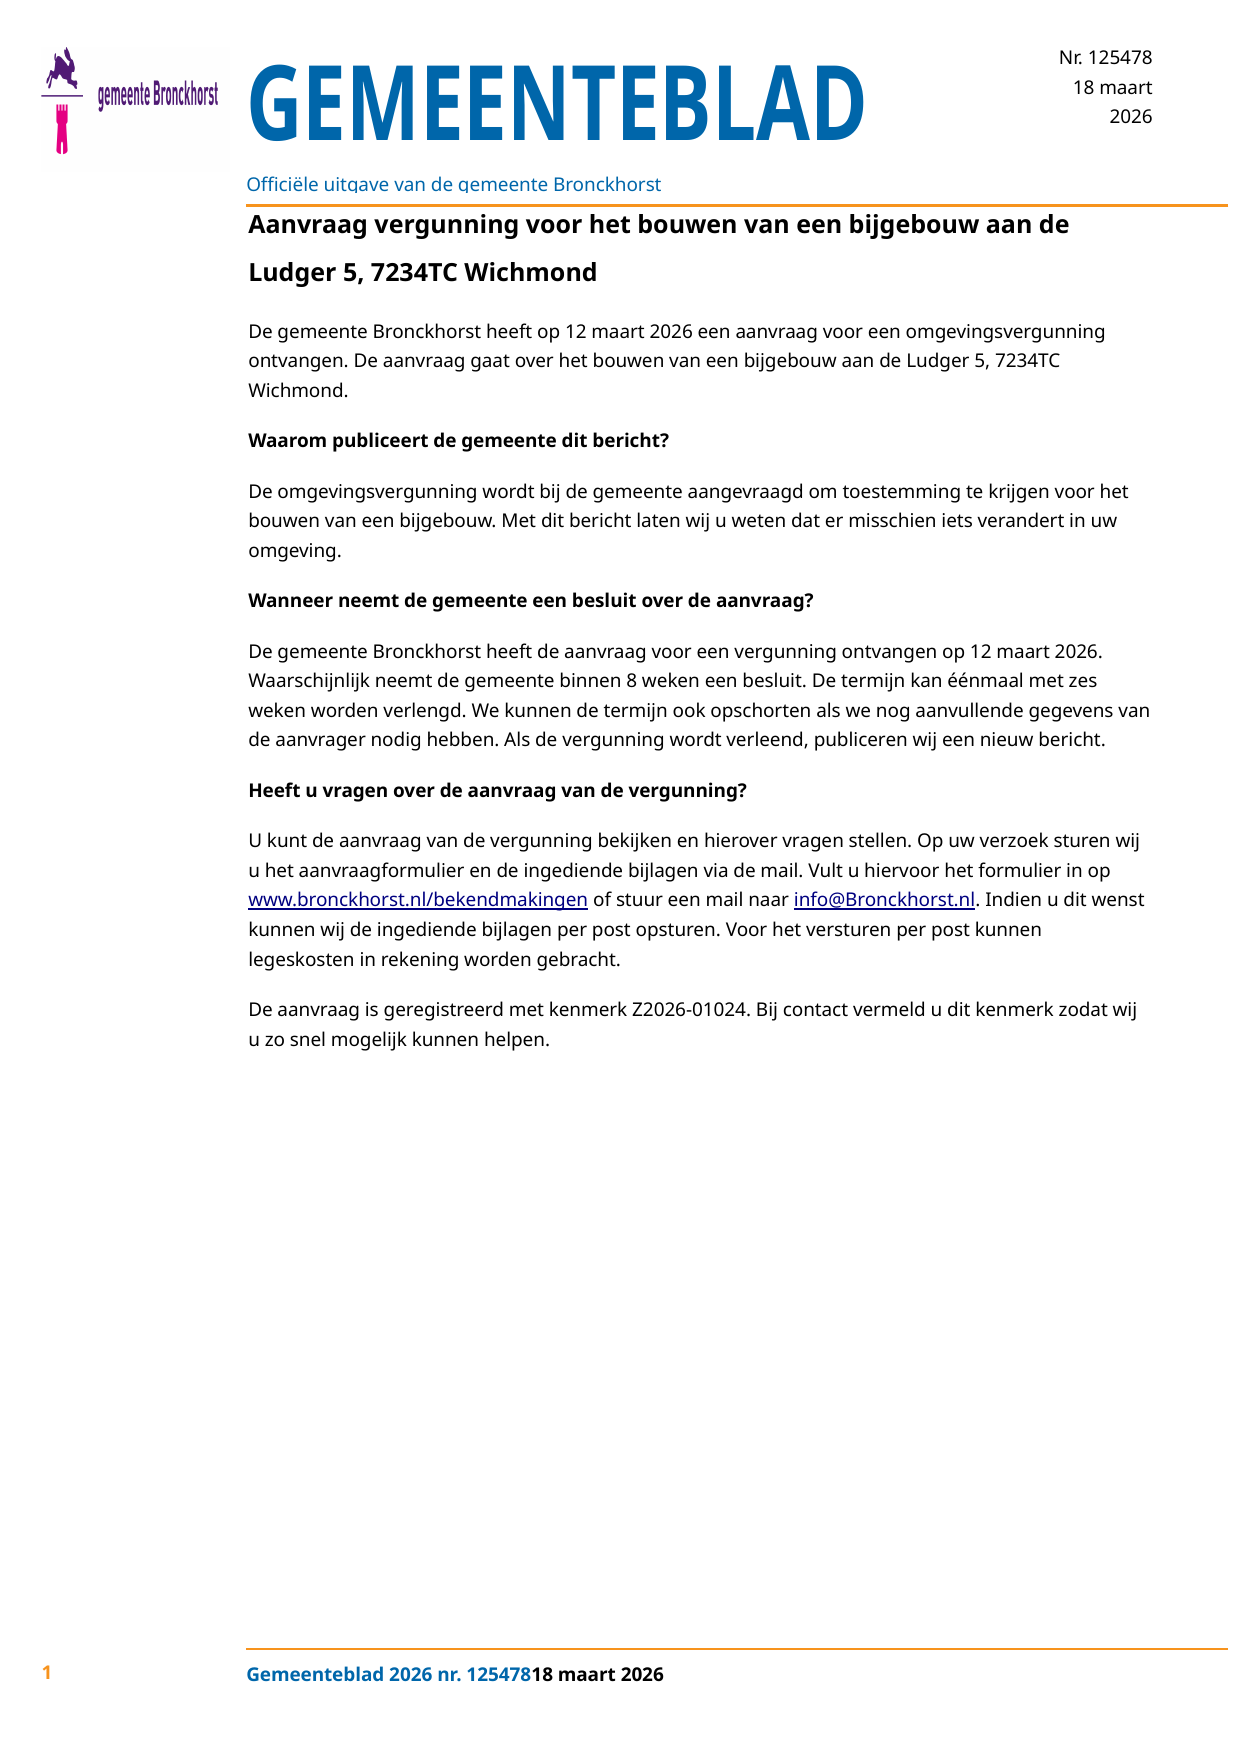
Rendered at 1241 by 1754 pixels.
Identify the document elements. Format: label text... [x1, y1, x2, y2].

text U kunt de aanvraag van de vergunning bekijken en hierover vragen stellen. Op uw verzoek sturen wij u het aanvraagformulier en de ingediende bijlagen via de mail. Vult u hiervoor het formulier in op www.bronckhorst.nl/bekendmakingen of stuur een mail naar info@Bronckhorst.nl. Indien u dit wenst kunnen wij de ingediende bijlagen per post opsturen. Voor het versturen per post kunnen legeskosten in rekening worden gebracht. [248, 827, 1152, 972]
picture [41, 47, 231, 172]
text Wanneer neemt de gemeente een besluit over de aanvraag? [248, 587, 1152, 613]
text De aanvraag is geregistreerd met kenmerk Z2026-01024. Bij contact vermeld u dit kenmerk zodat wij u zo snel mogelijk kunnen helpen. [248, 996, 1152, 1052]
text Aanvraag vergunning voor het bouwen van een bijgebouw aan de Ludger 5, 7234TC Wichmond [248, 207, 1152, 288]
text De omgevingsvergunning wordt bij de gemeente aangevraagd om toestemming te krijgen voor het bouwen van een bijgebouw. Met dit bericht laten wij u weten dat er misschien iets verandert in uw omgeving. [248, 478, 1152, 563]
text De gemeente Bronckhorst heeft op 12 maart 2026 een aanvraag voor een omgevingsvergunning ontvangen. De aanvraag gaat over het bouwen van een bijgebouw aan de Ludger 5, 7234TC Wichmond. [248, 318, 1152, 403]
text Waarom publiceert de gemeente dit bericht? [248, 427, 1152, 453]
text Heeft u vragen over de aanvraag van de vergunning? [248, 777, 1152, 803]
text De gemeente Bronckhorst heeft de aanvraag voor een vergunning ontvangen op 12 maart 2026. Waarschijnlijk neemt de gemeente binnen 8 weken een besluit. De termijn kan éénmaal met zes weken worden verlengd. We kunnen de termijn ook opschorten als we nog aanvullende gegevens van de aanvrager nodig hebben. Als de vergunning wordt verleend, publiceren wij een nieuw bericht. [248, 638, 1152, 752]
